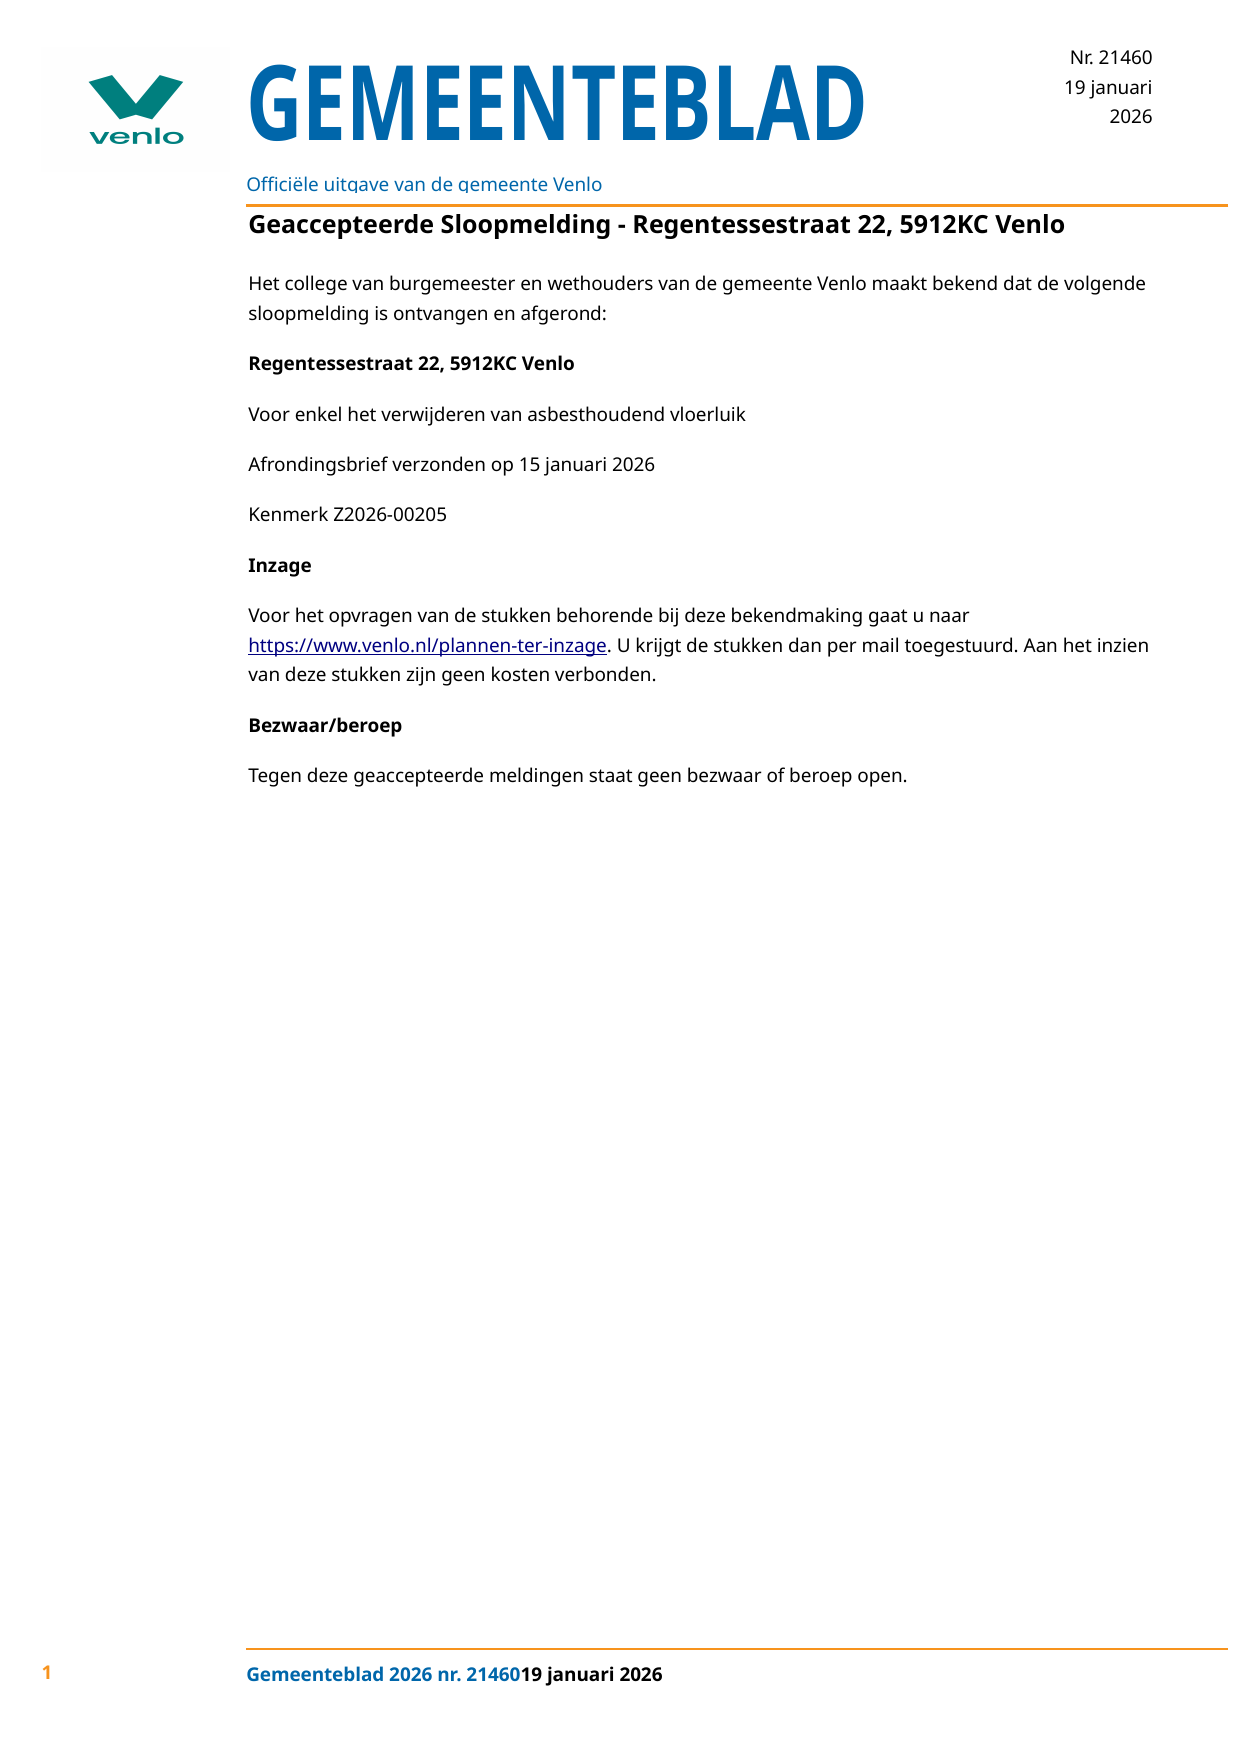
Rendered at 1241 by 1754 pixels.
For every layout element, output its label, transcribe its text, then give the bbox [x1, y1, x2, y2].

text Voor het opvragen van de stukken behorende bij deze bekendmaking gaat u naar https://www.venlo.nl/plannen-ter-inzage. U krijgt de stukken dan per mail toegestuurd. Aan het inzien van deze stukken zijn geen kosten verbonden. [248, 602, 1152, 687]
picture [41, 47, 231, 172]
text Het college van burgemeester en wethouders van de gemeente Venlo maakt bekend dat de volgende sloopmelding is ontvangen en afgerond: [248, 270, 1152, 326]
text Geaccepteerde Sloopmelding - Regentessestraat 22, 5912KC Venlo [248, 207, 1152, 241]
text Afrondingsbrief verzonden op 15 januari 2026 [248, 451, 1152, 477]
text Inzage [248, 552, 1152, 578]
text Kenmerk Z2026-00205 [248, 502, 1152, 527]
text Voor enkel het verwijderen van asbesthoudend vloerluik [248, 401, 1152, 426]
text Regentessestraat 22, 5912KC Venlo [248, 350, 1152, 376]
text Tegen deze geaccepteerde meldingen staat geen bezwaar of beroep open. [248, 762, 1152, 788]
text Bezwaar/beroep [248, 712, 1152, 738]
